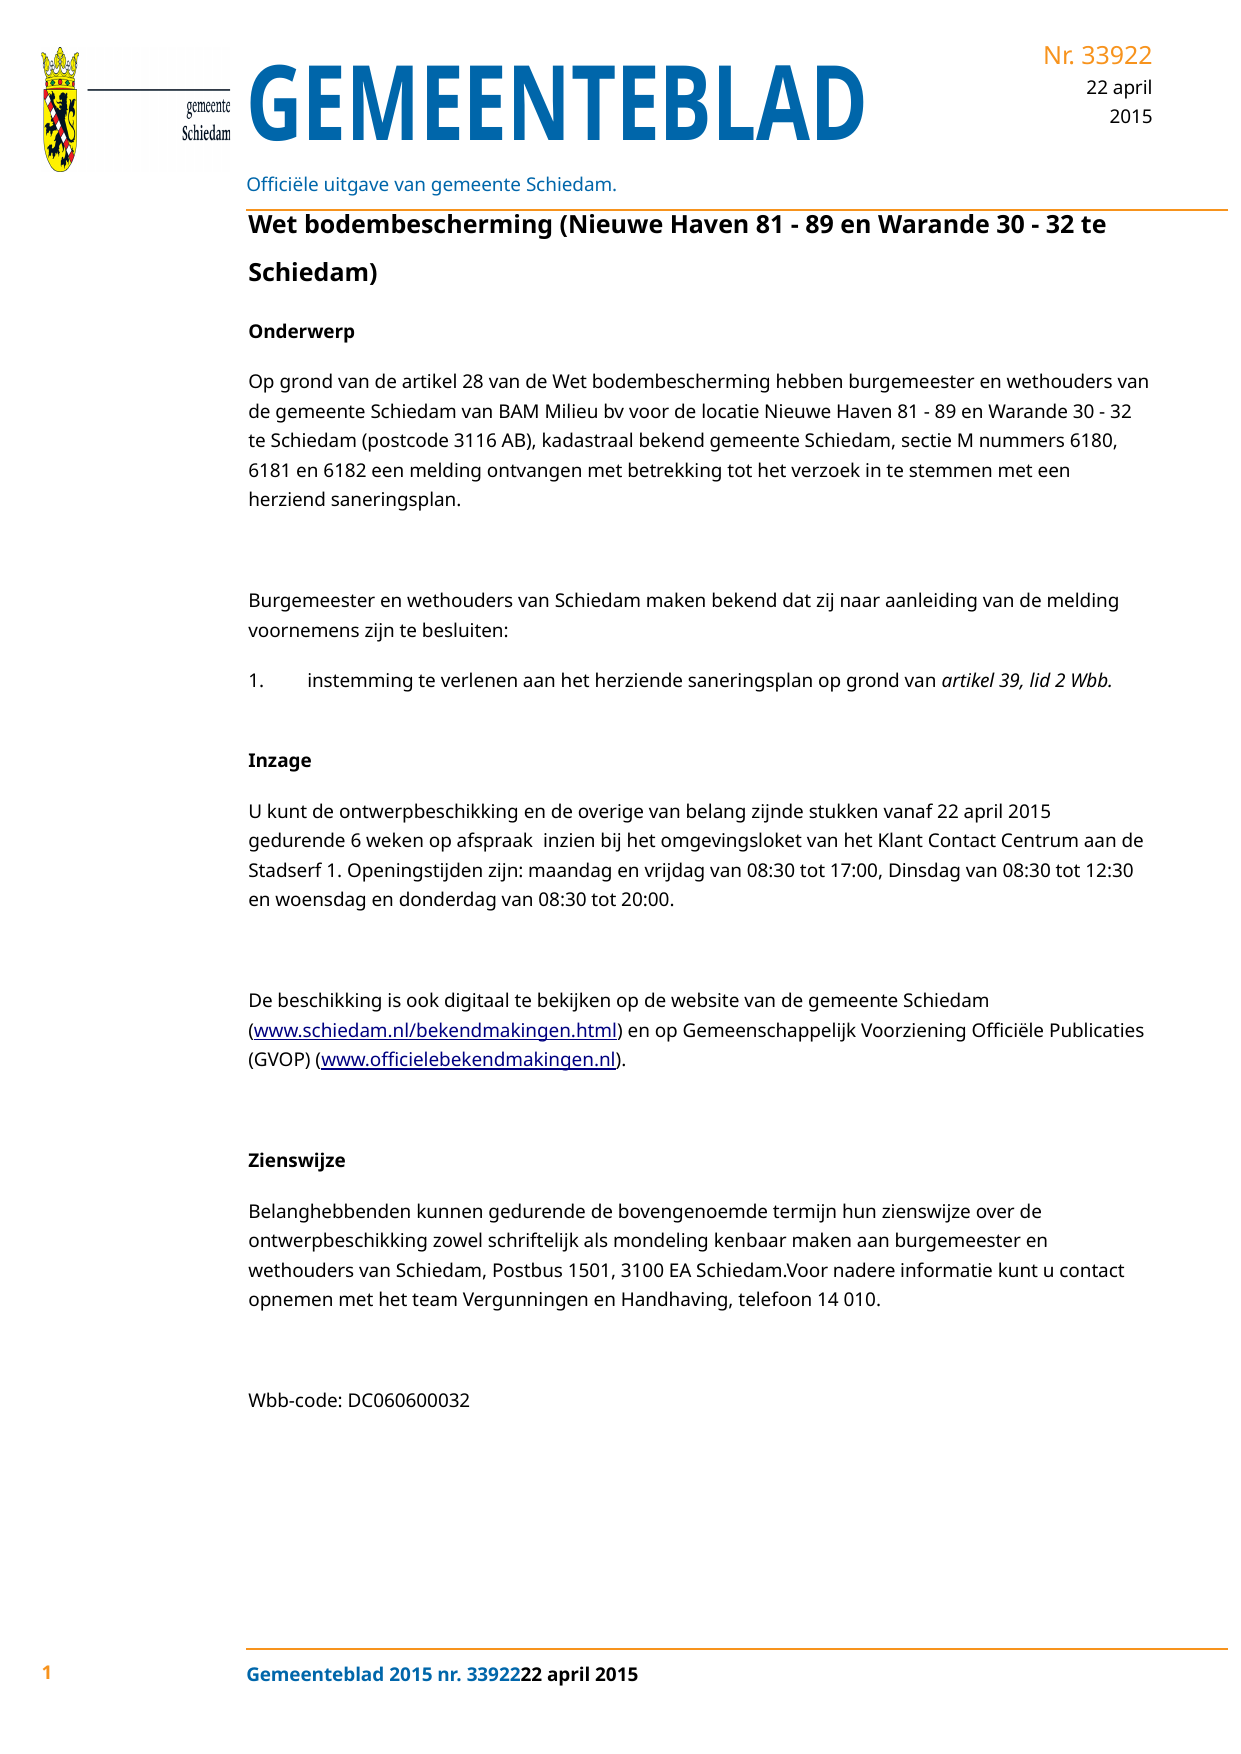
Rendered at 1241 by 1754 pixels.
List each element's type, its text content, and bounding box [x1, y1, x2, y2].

text U kunt de ontwerpbeschikking en de overige van belang zijnde stukken vanaf 22 april 2015 gedurende 6 weken op afspraak inzien bij het omgevingsloket van het Klant Contact Centrum aan de Stadserf 1. Openingstijden zijn: maandag en vrijdag van 08:30 tot 17:00, Dinsdag van 08:30 tot 12:30 en woensdag en donderdag van 08:30 tot 20:00. [248, 798, 1152, 912]
text Zienswijze [248, 1147, 1152, 1173]
text Wet bodembescherming (Nieuwe Haven 81 - 89 en Warande 30 - 32 te Schiedam) [248, 211, 1152, 288]
text Wbb-code: DC060600032 [248, 1387, 1152, 1413]
text Burgemeester en wethouders van Schiedam maken bekend dat zij naar aanleiding van de melding voornemens zijn te besluiten: [248, 587, 1152, 643]
text Op grond van de artikel 28 van de Wet bodembescherming hebben burgemeester en wethouders van de gemeente Schiedam van BAM Milieu bv voor de locatie Nieuwe Haven 81 - 89 en Warande 30 - 32 te Schiedam (postcode 3116 AB), kadastraal bekend gemeente Schiedam, sectie M nummers 6180, 6181 en 6182 een melding ontvangen met betrekking tot het verzoek in te stemmen met een herziend saneringsplan. [248, 368, 1152, 512]
text De beschikking is ook digitaal te bekijken op de website van de gemeente Schiedam (www.schiedam.nl/bekendmakingen.html) en op Gemeenschappelijk Voorziening Officiële Publicaties (GVOP) (www.officielebekendmakingen.nl). [248, 987, 1152, 1072]
text Onderwerp [248, 318, 1152, 344]
text Inzage [248, 747, 1152, 773]
picture [41, 47, 231, 172]
list instemming te verlenen aan het herziende saneringsplan op grond van artikel 39, lid 2 Wbb. [248, 667, 1152, 693]
text Belanghebbenden kunnen gedurende de bovengenoemde termijn hun zienswijze over de ontwerpbeschikking zowel schriftelijk als mondeling kenbaar maken aan burgemeester en wethouders van Schiedam, Postbus 1501, 3100 EA Schiedam.Voor nadere informatie kunt u contact opnemen met het team Vergunningen en Handhaving, telefoon 14 010. [248, 1198, 1152, 1312]
